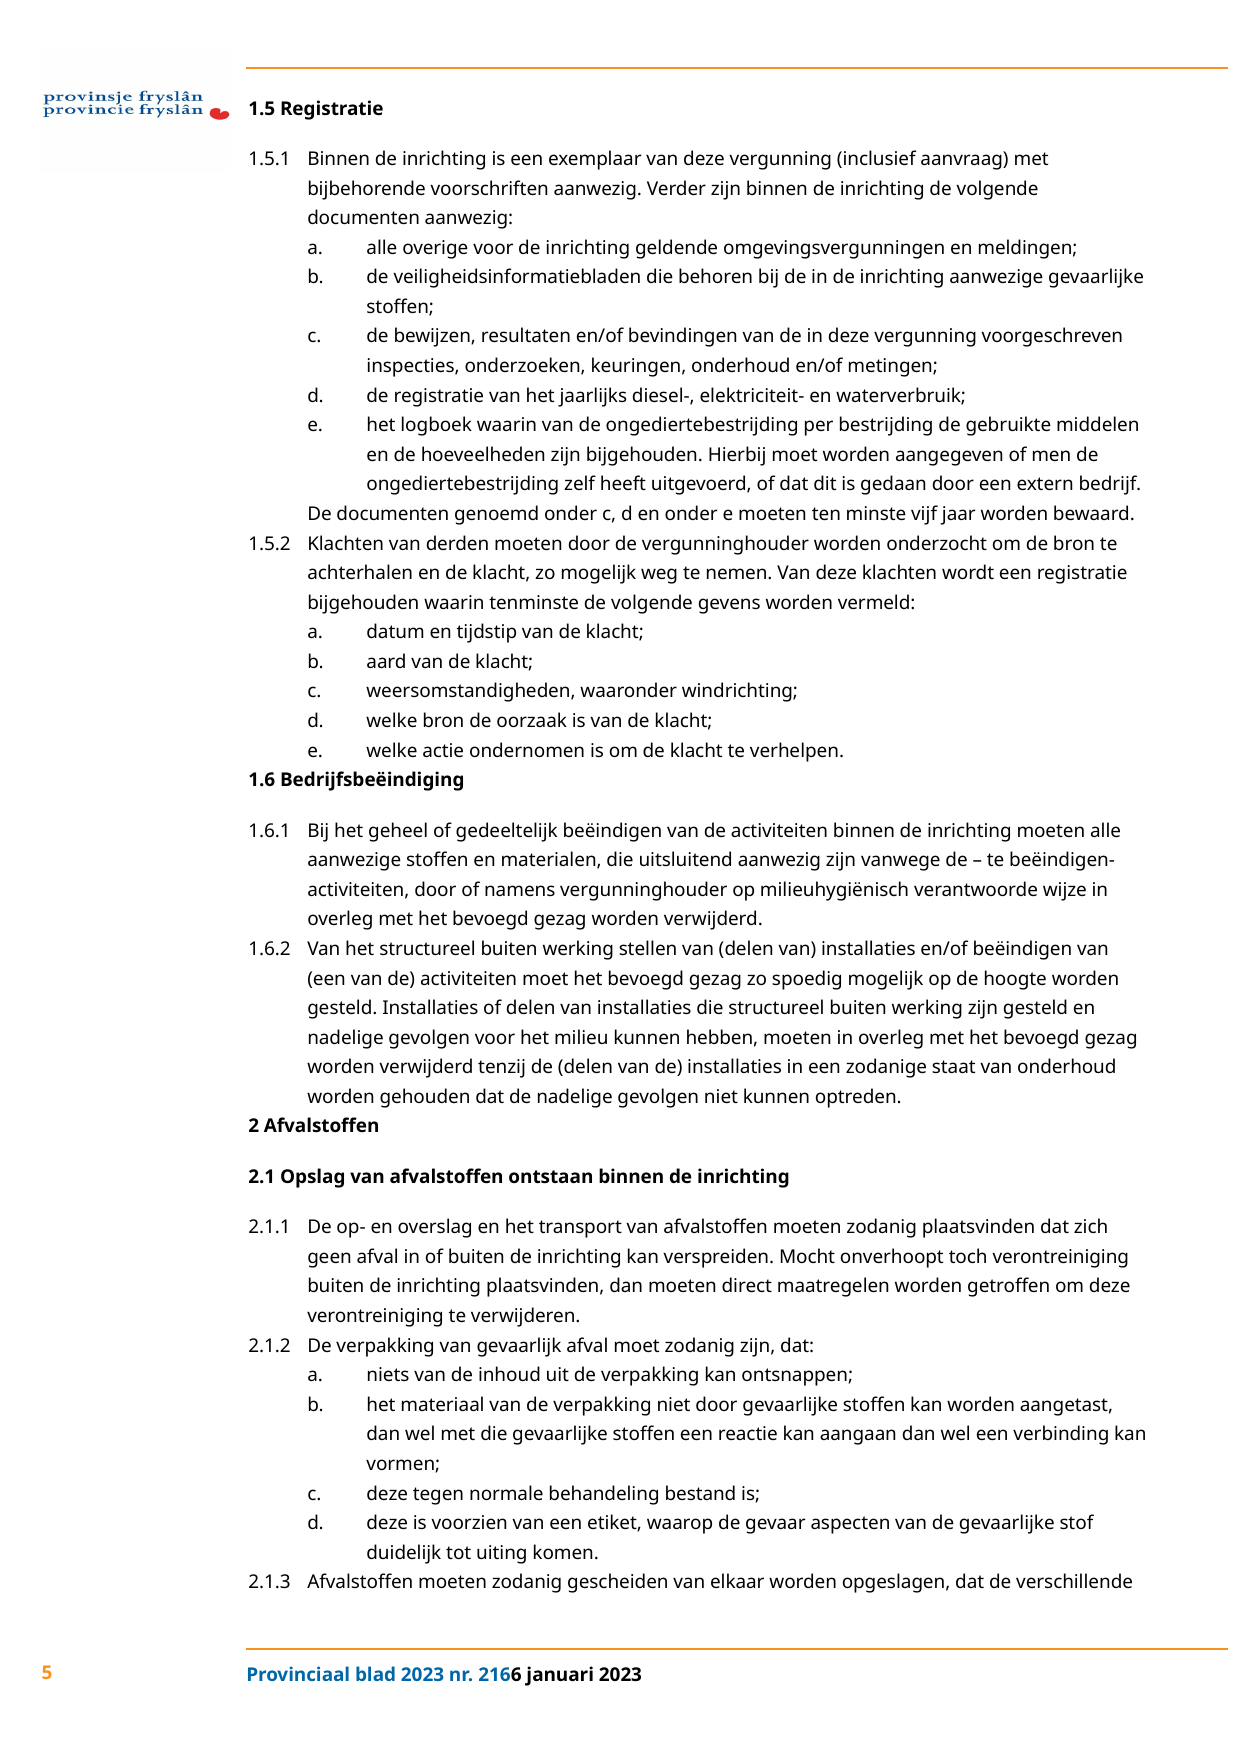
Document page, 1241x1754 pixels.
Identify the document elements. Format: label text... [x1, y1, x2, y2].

list aard van de klacht; [307, 648, 1152, 674]
list weersomstandigheden, waaronder windrichting; [307, 678, 1152, 703]
list welke actie ondernomen is om de klacht te verhelpen. [307, 737, 1152, 763]
text 1.6 Bedrijfsbeëindiging [248, 766, 1152, 792]
text 1.5 Registratie [248, 95, 1152, 121]
list datum en tijdstip van de klacht; [307, 618, 1152, 644]
list de veiligheidsinformatiebladen die behoren bij de in de inrichting aanwezige gevaarlijke stoffen; [307, 263, 1152, 319]
list het materiaal van de verpakking niet door gevaarlijke stoffen kan worden aangetast, dan wel met die gevaarlijke stoffen een reactie kan aangaan dan wel een verbinding kan vormen; [307, 1391, 1152, 1476]
list De documenten genoemd onder c, d en onder e moeten ten minste vijf jaar worden bewaard. [248, 500, 1152, 526]
list de bewijzen, resultaten en/of bevindingen van de in deze vergunning voorgeschreven inspecties, onderzoeken, keuringen, onderhoud en/of metingen; [307, 323, 1152, 378]
list alle overige voor de inrichting geldende omgevingsvergunningen en meldingen; [307, 234, 1152, 260]
list Klachten van derden moeten door de vergunninghouder worden onderzocht om de bron te achterhalen en de klacht, zo mogelijk weg te nemen. Van deze klachten wordt een registratie bijgehouden waarin tenminste de volgende gevens worden vermeld: [248, 530, 1152, 615]
list De op- en overslag en het transport van afvalstoffen moeten zodanig plaatsvinden dat zich geen afval in of buiten de inrichting kan verspreiden. Mocht onverhoopt toch verontreiniging buiten de inrichting plaatsvinden, dan moeten direct maatregelen worden getroffen om deze verontreiniging te verwijderen. [248, 1213, 1152, 1328]
list het logboek waarin van de ongediertebestrijding per bestrijding de gebruikte middelen en de hoeveelheden zijn bijgehouden. Hierbij moet worden aangegeven of men de ongediertebestrijding zelf heeft uitgevoerd, of dat dit is gedaan door een extern bedrijf. [307, 411, 1152, 496]
list De verpakking van gevaarlijk afval moet zodanig zijn, dat: [248, 1332, 1152, 1358]
list niets van de inhoud uit de verpakking kan ontsnappen; [307, 1361, 1152, 1387]
text 2.1 Opslag van afvalstoffen ontstaan binnen de inrichting [248, 1163, 1152, 1189]
list de registratie van het jaarlijks diesel-, elektriciteit- en waterverbruik; [307, 382, 1152, 408]
list Afvalstoffen moeten zodanig gescheiden van elkaar worden opgeslagen, dat de verschillende [248, 1568, 1152, 1594]
text 2 Afvalstoffen [248, 1113, 1152, 1138]
list Van het structureel buiten werking stellen van (delen van) installaties en/of beëindigen van (een van de) activiteiten moet het bevoegd gezag zo spoedig mogelijk op de hoogte worden gesteld. Installaties of delen van installaties die structureel buiten werking zijn gesteld en nadelige gevolgen voor het milieu kunnen hebben, moeten in overleg met het bevoegd gezag worden verwijderd tenzij de (delen van de) installaties in een zodanige staat van onderhoud worden gehouden dat de nadelige gevolgen niet kunnen optreden. [248, 935, 1152, 1109]
list deze is voorzien van een etiket, waarop de gevaar aspecten van de gevaarlijke stof duidelijk tot uiting komen. [307, 1509, 1152, 1565]
list welke bron de oorzaak is van de klacht; [307, 707, 1152, 733]
list Binnen de inrichting is een exemplaar van deze vergunning (inclusief aanvraag) met bijbehorende voorschriften aanwezig. Verder zijn binnen de inrichting de volgende documenten aanwezig: [248, 145, 1152, 230]
list Bij het geheel of gedeeltelijk beëindigen van de activiteiten binnen de inrichting moeten alle aanwezige stoffen en materialen, die uitsluitend aanwezig zijn vanwege de – te beëindigen- activiteiten, door of namens vergunninghouder op milieuhygiënisch verantwoorde wijze in overleg met het bevoegd gezag worden verwijderd. [248, 817, 1152, 931]
list deze tegen normale behandeling bestand is; [307, 1480, 1152, 1506]
picture [41, 47, 231, 172]
